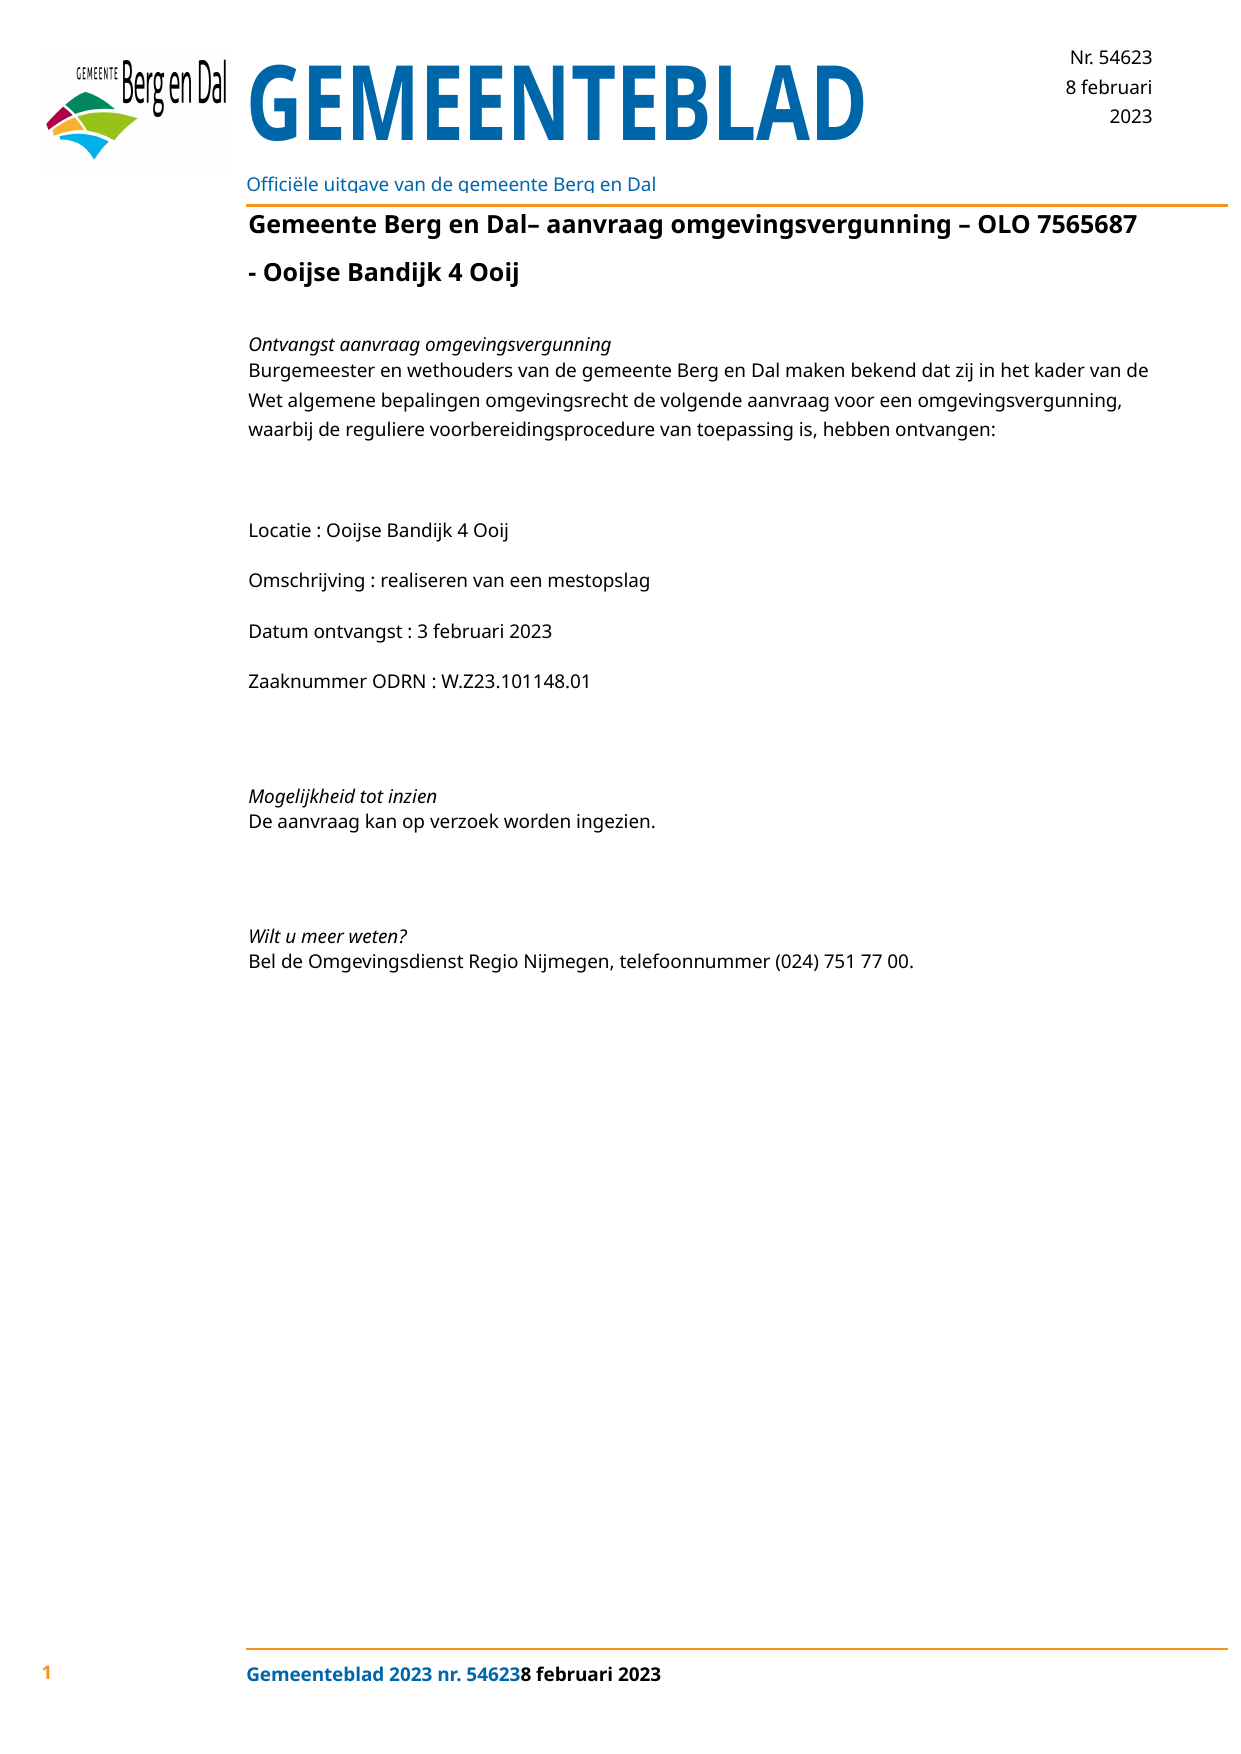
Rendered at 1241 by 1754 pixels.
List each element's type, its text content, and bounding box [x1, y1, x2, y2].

text Gemeente Berg en Dal– aanvraag omgevingsvergunning – OLO 7565687 - Ooijse Bandijk 4 Ooij [248, 207, 1152, 288]
text Mogelijkheid tot inzien [248, 783, 1152, 808]
text Zaaknummer ODRN : W.Z23.101148.01 [248, 668, 1152, 694]
text Ontvangst aanvraag omgevingsvergunning [248, 331, 1152, 357]
text De aanvraag kan op verzoek worden ingezien. [248, 808, 1152, 834]
text Burgemeester en wethouders van de gemeente Berg en Dal maken bekend dat zij in het kader van de Wet algemene bepalingen omgevingsrecht de volgende aanvraag voor een omgevingsvergunning, waarbij de reguliere voorbereidingsprocedure van toepassing is, hebben ontvangen: [248, 357, 1152, 442]
text Wilt u meer weten? [248, 923, 1152, 949]
picture [41, 47, 231, 172]
text Bel de Omgevingsdienst Regio Nijmegen, telefoonnummer (024) 751 77 00. [248, 949, 1152, 974]
text Datum ontvangst : 3 februari 2023 [248, 618, 1152, 644]
text Omschrijving : realiseren van een mestopslag [248, 568, 1152, 593]
text Locatie : Ooijse Bandijk 4 Ooij [248, 517, 1152, 543]
